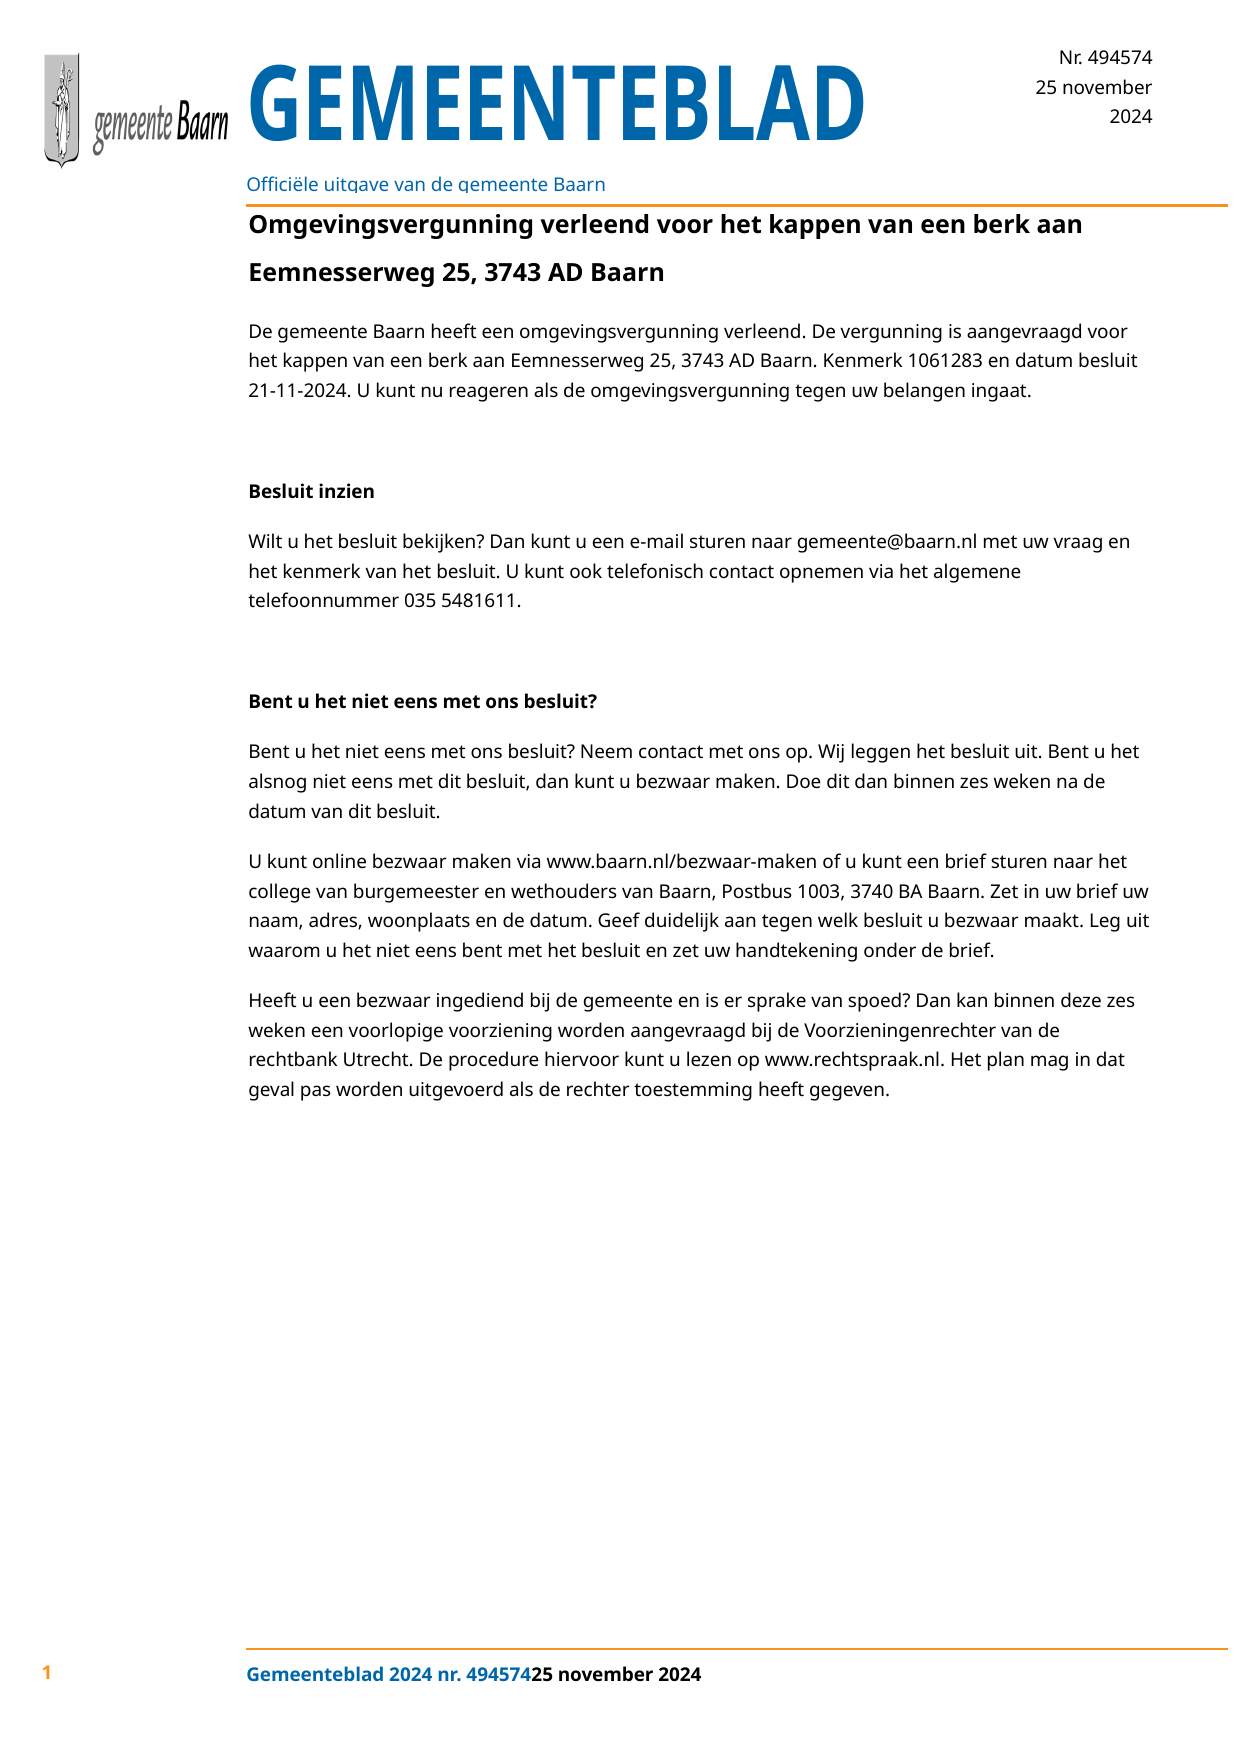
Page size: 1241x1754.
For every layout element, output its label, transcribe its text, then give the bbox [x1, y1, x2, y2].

text De gemeente Baarn heeft een omgevingsvergunning verleend. De vergunning is aangevraagd voor het kappen van een berk aan Eemnesserweg 25, 3743 AD Baarn. Kenmerk 1061283 en datum besluit 21-11-2024. U kunt nu reageren als de omgevingsvergunning tegen uw belangen ingaat. [248, 318, 1152, 403]
picture [41, 47, 231, 172]
text Bent u het niet eens met ons besluit? Neem contact met ons op. Wij leggen het besluit uit. Bent u het alsnog niet eens met dit besluit, dan kunt u bezwaar maken. Doe dit dan binnen zes weken na de datum van dit besluit. [248, 739, 1152, 824]
text Wilt u het besluit bekijken? Dan kunt u een e-mail sturen naar gemeente@baarn.nl met uw vraag en het kenmerk van het besluit. U kunt ook telefonisch contact opnemen via het algemene telefoonnummer 035 5481611. [248, 528, 1152, 613]
text Heeft u een bezwaar ingediend bij de gemeente en is er sprake van spoed? Dan kan binnen deze zes weken een voorlopige voorziening worden aangevraagd bij de Voorzieningenrechter van de rechtbank Utrecht. De procedure hiervoor kunt u lezen op www.rechtspraak.nl. Het plan mag in dat geval pas worden uitgevoerd als de rechter toestemming heeft gegeven. [248, 987, 1152, 1102]
text U kunt online bezwaar maken via www.baarn.nl/bezwaar-maken of u kunt een brief sturen naar het college van burgemeester en wethouders van Baarn, Postbus 1003, 3740 BA Baarn. Zet in uw brief uw naam, adres, woonplaats en de datum. Geef duidelijk aan tegen welk besluit u bezwaar maakt. Leg uit waarom u het niet eens bent met het besluit en zet uw handtekening onder de brief. [248, 848, 1152, 963]
text Bent u het niet eens met ons besluit? [248, 688, 1152, 714]
text Omgevingsvergunning verleend voor het kappen van een berk aan Eemnesserweg 25, 3743 AD Baarn [248, 207, 1152, 288]
text Besluit inzien [248, 478, 1152, 504]
